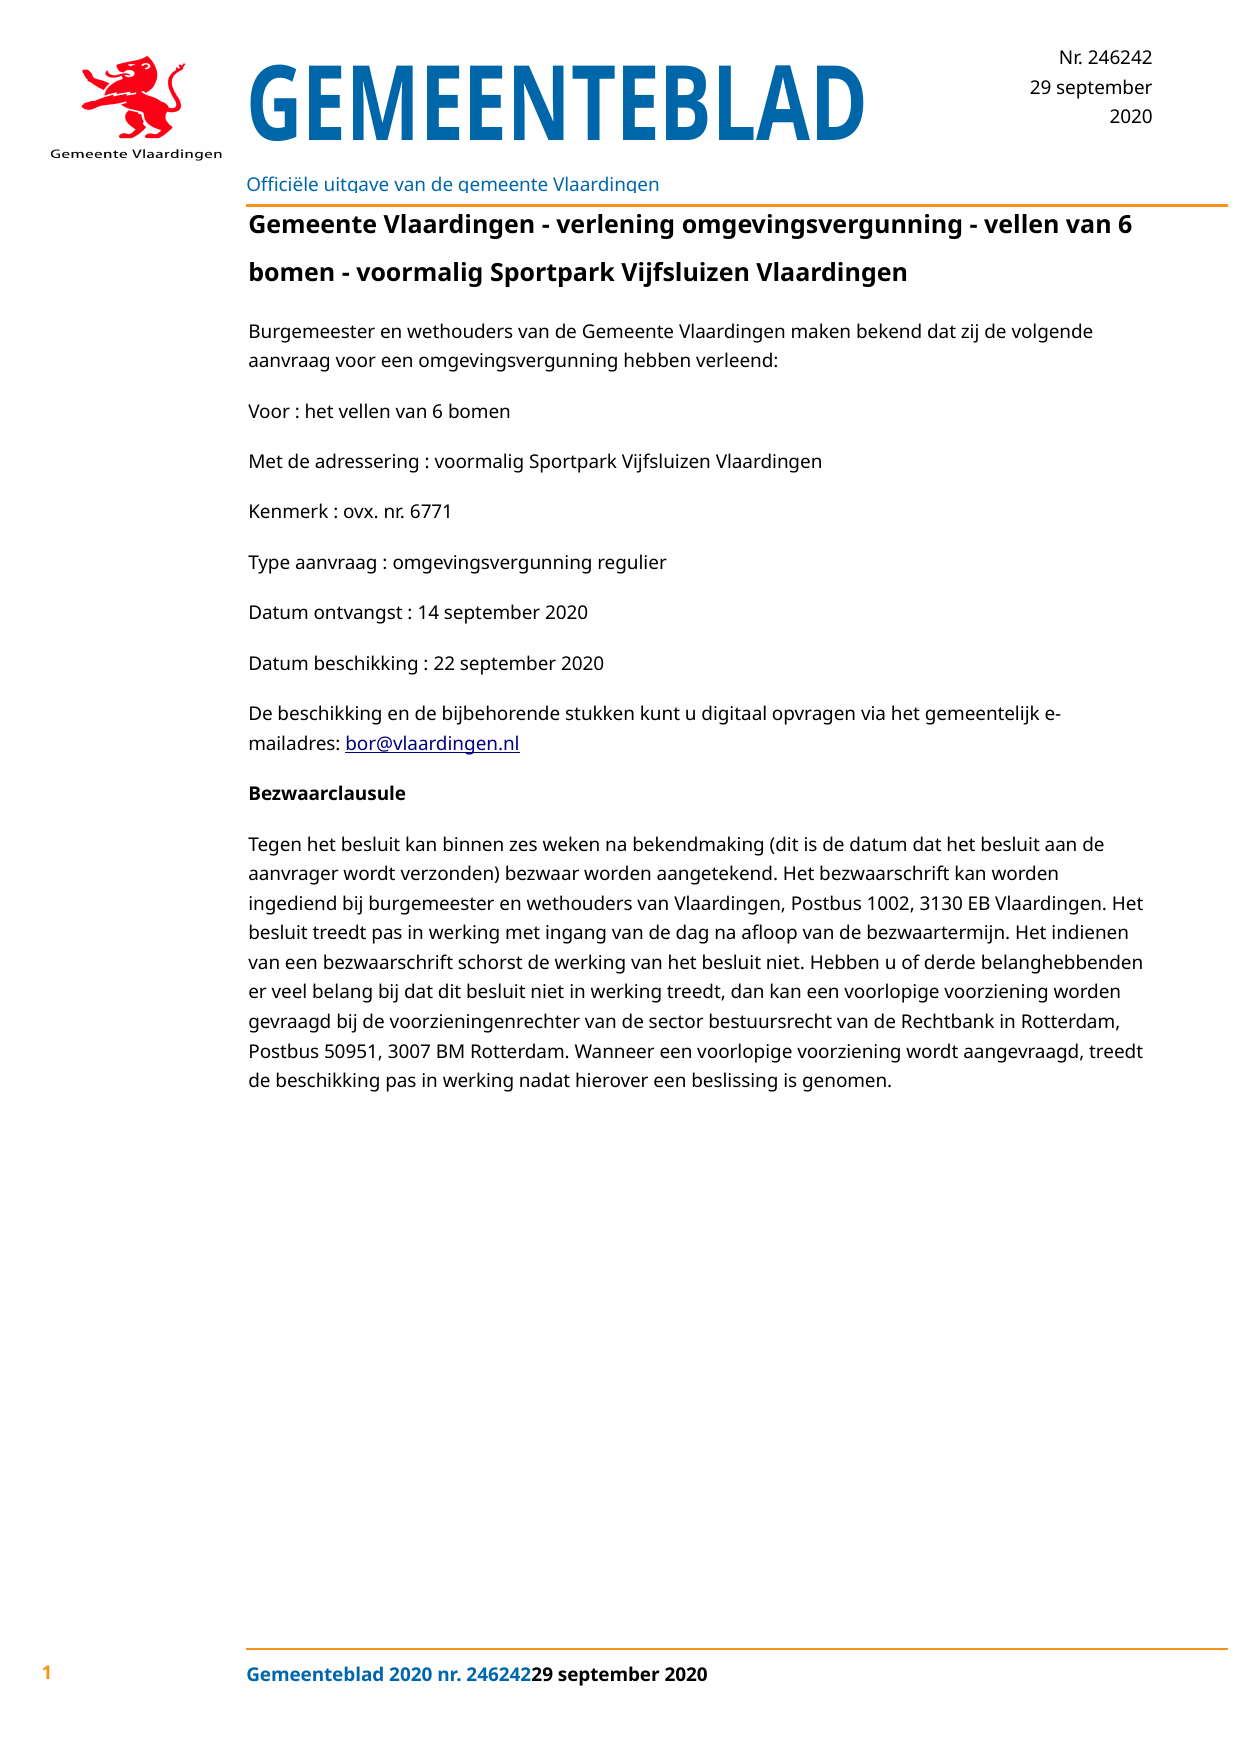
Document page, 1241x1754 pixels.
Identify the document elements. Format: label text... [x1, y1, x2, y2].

text Burgemeester en wethouders van de Gemeente Vlaardingen maken bekend dat zij de volgende aanvraag voor een omgevingsvergunning hebben verleend: [248, 318, 1152, 373]
text Voor : het vellen van 6 bomen [248, 398, 1152, 424]
text Met de adressering : voormalig Sportpark Vijfsluizen Vlaardingen [248, 448, 1152, 474]
picture [41, 47, 231, 172]
text Datum ontvangst : 14 september 2020 [248, 599, 1152, 625]
text Tegen het besluit kan binnen zes weken na bekendmaking (dit is de datum dat het besluit aan de aanvrager wordt verzonden) bezwaar worden aangetekend. Het bezwaarschrift kan worden ingediend bij burgemeester en wethouders van Vlaardingen, Postbus 1002, 3130 EB Vlaardingen. Het besluit treedt pas in werking met ingang van de dag na afloop van de bezwaartermijn. Het indienen van een bezwaarschrift schorst de werking van het besluit niet. Hebben u of derde belanghebbenden er veel belang bij dat dit besluit niet in werking treedt, dan kan een voorlopige voorziening worden gevraagd bij de voorzieningenrechter van de sector bestuursrecht van de Rechtbank in Rotterdam, Postbus 50951, 3007 BM Rotterdam. Wanneer een voorlopige voorziening wordt aangevraagd, treedt de beschikking pas in werking nadat hierover een beslissing is genomen. [248, 831, 1152, 1093]
text Gemeente Vlaardingen - verlening omgevingsvergunning - vellen van 6 bomen - voormalig Sportpark Vijfsluizen Vlaardingen [248, 207, 1152, 288]
text De beschikking en de bijbehorende stukken kunt u digitaal opvragen via het gemeentelijk e-mailadres: bor@vlaardingen.nl [248, 700, 1152, 756]
text Bezwaarclausule [248, 780, 1152, 806]
text Kenmerk : ovx. nr. 6771 [248, 499, 1152, 524]
text Datum beschikking : 22 september 2020 [248, 650, 1152, 676]
text Type aanvraag : omgevingsvergunning regulier [248, 549, 1152, 575]
